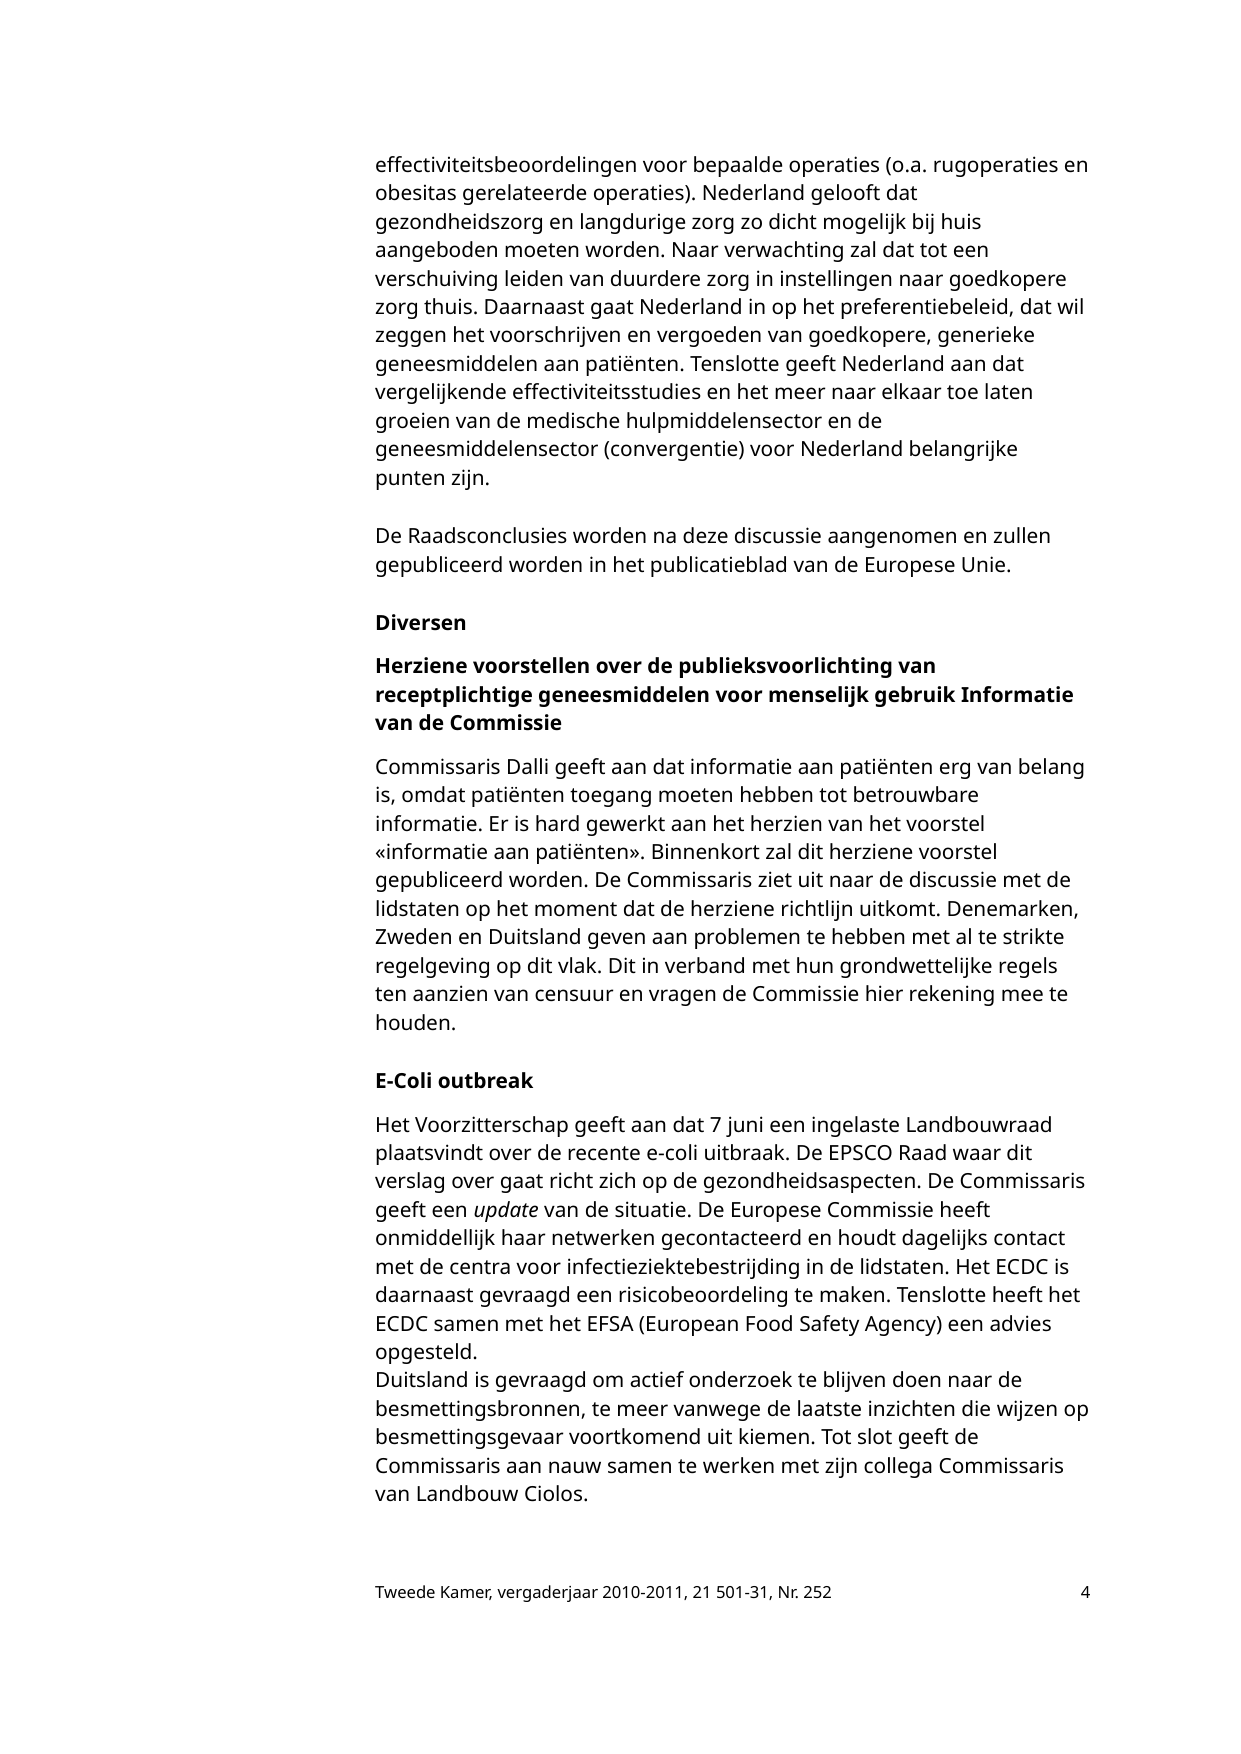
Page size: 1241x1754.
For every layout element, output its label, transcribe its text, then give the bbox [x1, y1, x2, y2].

text Commissaris Dalli geeft aan dat informatie aan patiënten erg van belang is, omdat patiënten toegang moeten hebben tot betrouwbare informatie. Er is hard gewerkt aan het herzien van het voorstel «informatie aan patiënten». Binnenkort zal dit herziene voorstel gepubliceerd worden. De Commissaris ziet uit naar de discussie met de lidstaten op het moment dat de herziene richtlijn uitkomt. Denemarken, Zweden en Duitsland geven aan problemen te hebben met al te strikte regelgeving op dit vlak. Dit in verband met hun grondwettelijke regels ten aanzien van censuur en vragen de Commissie hier rekening mee te houden. [375, 752, 1090, 1036]
text De Raadsconclusies worden na deze discussie aangenomen en zullen gepubliceerd worden in het publicatieblad van de Europese Unie. [375, 521, 1090, 578]
text effectiviteitsbeoordelingen voor bepaalde operaties (o.a. rugoperaties en obesitas gerelateerde operaties). Nederland gelooft dat gezondheidszorg en langdurige zorg zo dicht mogelijk bij huis aangeboden moeten worden. Naar verwachting zal dat tot een verschuiving leiden van duurdere zorg in instellingen naar goedkopere zorg thuis. Daarnaast gaat Nederland in op het preferentiebeleid, dat wil zeggen het voorschrijven en vergoeden van goedkopere, generieke geneesmiddelen aan patiënten. Tenslotte geeft Nederland aan dat vergelijkende effectiviteitsstudies en het meer naar elkaar toe laten groeien van de medische hulpmiddelensector en de geneesmiddelensector (convergentie) voor Nederland belangrijke punten zijn. [375, 150, 1090, 491]
text Het Voorzitterschap geeft aan dat 7 juni een ingelaste Landbouwraad plaatsvindt over de recente e-coli uitbraak. De EPSCO Raad waar dit verslag over gaat richt zich op de gezondheidsaspecten. De Commissaris geeft een update van de situatie. De Europese Commissie heeft onmiddellijk haar netwerken gecontacteerd en houdt dagelijks contact met de centra voor infectieziektebestrijding in de lidstaten. Het ECDC is daarnaast gevraagd een risicobeoordeling te maken. Tenslotte heeft het ECDC samen met het EFSA (European Food Safety Agency) een advies opgesteld. [375, 1110, 1090, 1366]
text E-Coli outbreak [375, 1066, 1090, 1095]
text Herziene voorstellen over de publieksvoorlichting van receptplichtige geneesmiddelen voor menselijk gebruik Informatie van de Commissie [375, 652, 1090, 737]
text Duitsland is gevraagd om actief onderzoek te blijven doen naar de besmettingsbronnen, te meer vanwege de laatste inzichten die wijzen op besmettingsgevaar voortkomend uit kiemen. Tot slot geeft de Commissaris aan nauw samen te werken met zijn collega Commissaris van Landbouw Ciolos. [375, 1366, 1090, 1508]
text Diversen [375, 608, 1090, 637]
